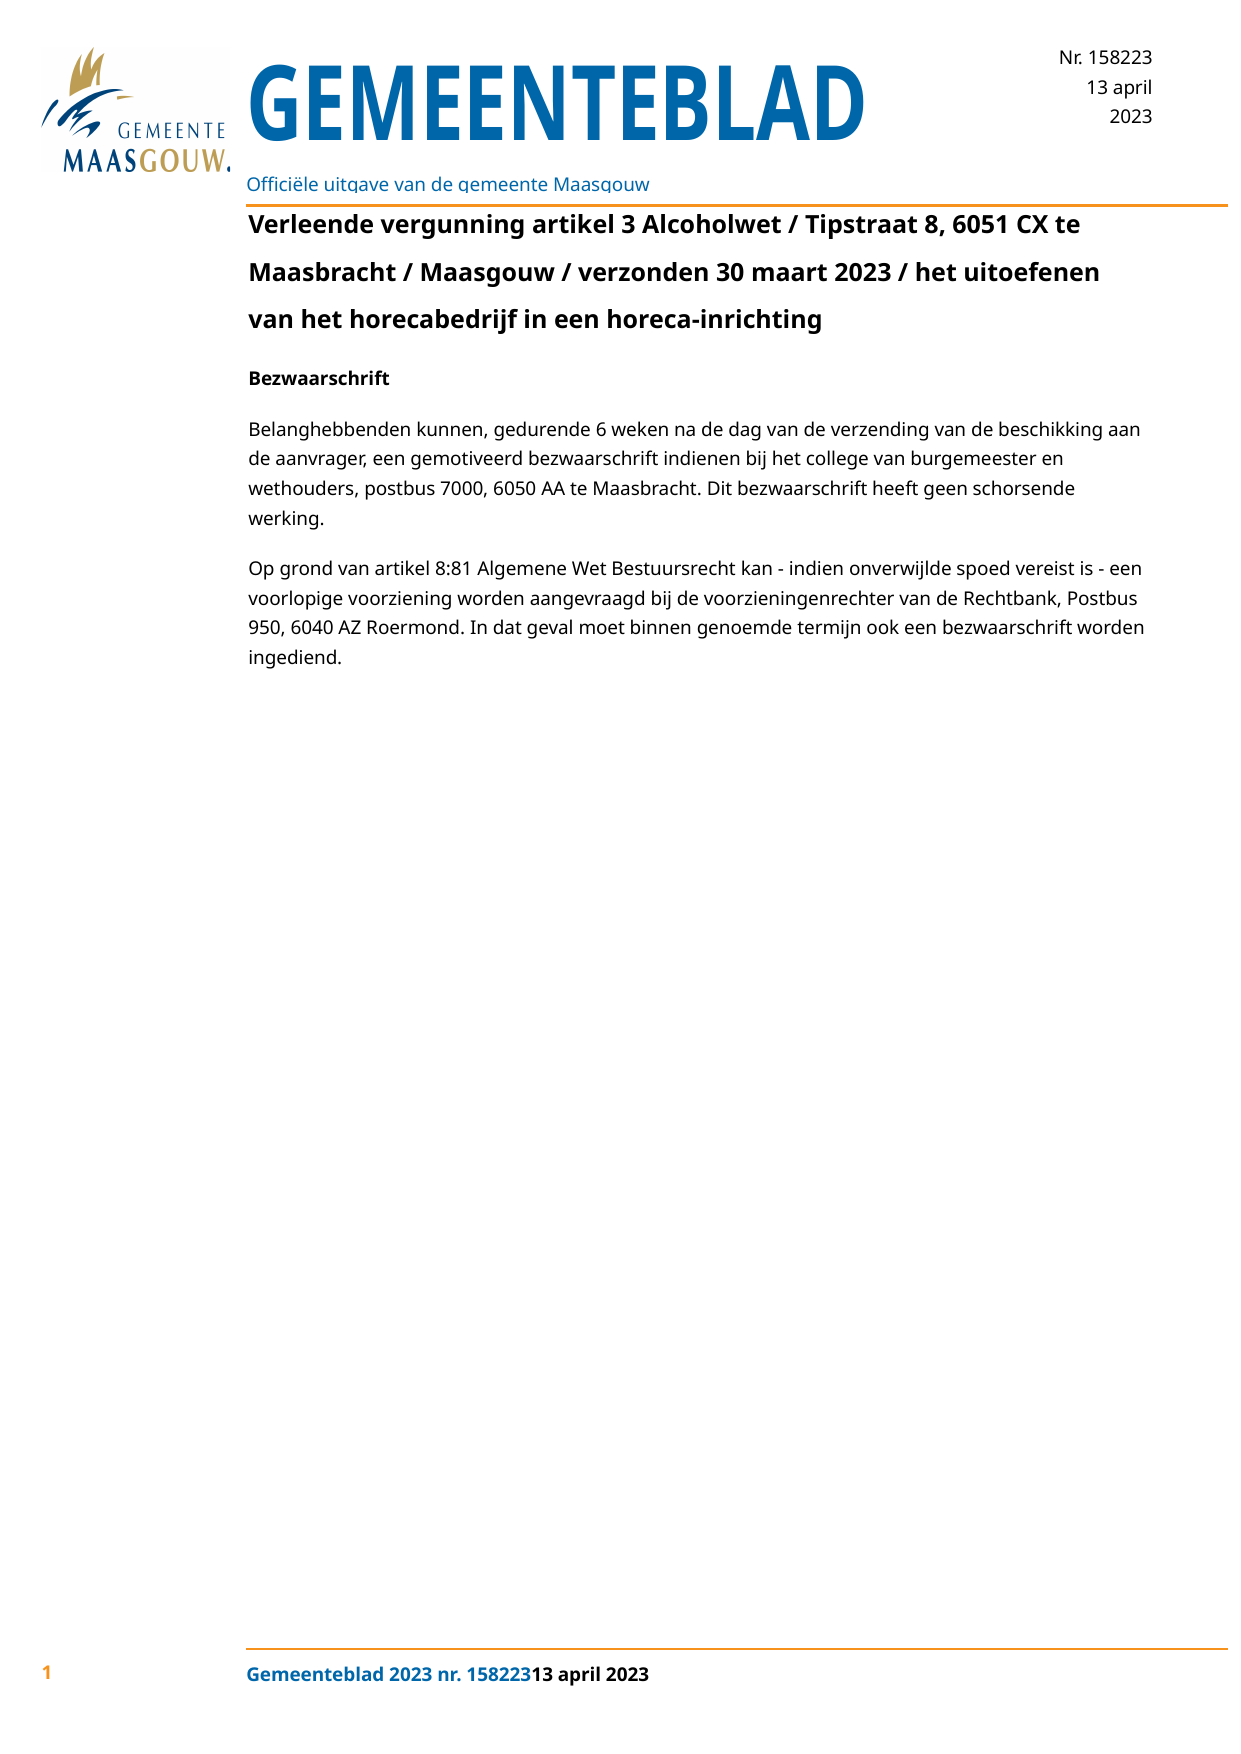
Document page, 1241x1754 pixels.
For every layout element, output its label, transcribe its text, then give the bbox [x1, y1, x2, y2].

text Op grond van artikel 8:81 Algemene Wet Bestuursrecht kan - indien onverwijlde spoed vereist is - een voorlopige voorziening worden aangevraagd bij de voorzieningenrechter van de Rechtbank, Postbus 950, 6040 AZ Roermond. In dat geval moet binnen genoemde termijn ook een bezwaarschrift worden ingediend. [248, 555, 1152, 669]
text Verleende vergunning artikel 3 Alcoholwet / Tipstraat 8, 6051 CX te Maasbracht / Maasgouw / verzonden 30 maart 2023 / het uitoefenen van het horecabedrijf in een horeca-inrichting [248, 207, 1152, 336]
picture [41, 47, 231, 172]
text Bezwaarschrift [248, 366, 1152, 391]
text Belanghebbenden kunnen, gedurende 6 weken na de dag van de verzending van de beschikking aan de aanvrager, een gemotiveerd bezwaarschrift indienen bij het college van burgemeester en wethouders, postbus 7000, 6050 AA te Maasbracht. Dit bezwaarschrift heeft geen schorsende werking. [248, 416, 1152, 530]
